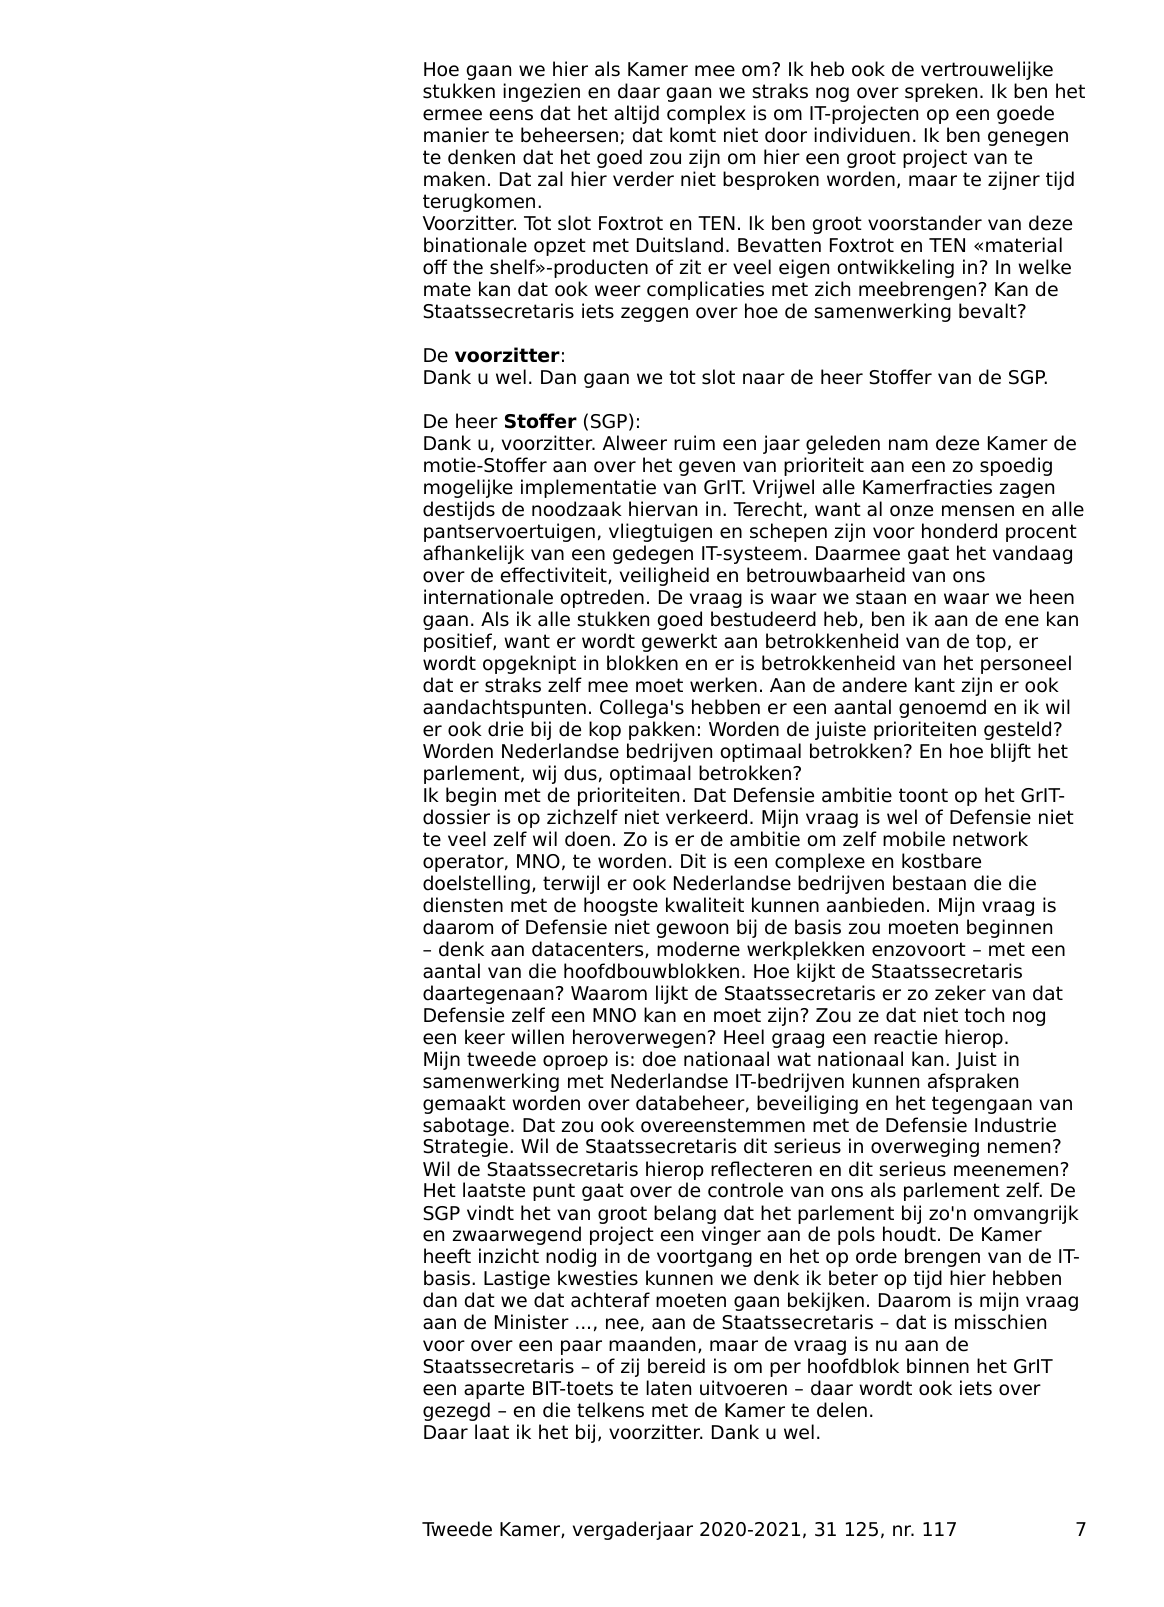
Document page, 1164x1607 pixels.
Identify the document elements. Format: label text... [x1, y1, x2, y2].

text De voorzitter: [422, 345, 1087, 367]
text De heer Stoffer (SGP): [422, 411, 1087, 433]
text Het laatste punt gaat over de controle van ons als parlement zelf. De SGP vindt het van groot belang dat het parlement bij zo'n omvangrijk en zwaarwegend project een vinger aan de pols houdt. De Kamer heeft inzicht nodig in de voortgang en het op orde brengen van de IT-basis. Lastige kwesties kunnen we denk ik beter op tijd hier hebben dan dat we dat achteraf moeten gaan bekijken. Daarom is mijn vraag aan de Minister ..., nee, aan de Staatssecretaris – dat is misschien voor over een paar maanden, maar de vraag is nu aan de Staatssecretaris – of zij bereid is om per hoofdblok binnen het GrIT een aparte BIT-toets te laten uitvoeren – daar wordt ook iets over gezegd – en die telkens met de Kamer te delen. [422, 1180, 1087, 1422]
text Mijn tweede oproep is: doe nationaal wat nationaal kan. Juist in samenwerking met Nederlandse IT-bedrijven kunnen afspraken gemaakt worden over databeheer, beveiliging en het tegengaan van sabotage. Dat zou ook overeenstemmen met de Defensie Industrie Strategie. Wil de Staatssecretaris dit serieus in overweging nemen? Wil de Staatssecretaris hierop reflecteren en dit serieus meenemen? [422, 1048, 1087, 1180]
text Dank u, voorzitter. Alweer ruim een jaar geleden nam deze Kamer de motie-Stoffer aan over het geven van prioriteit aan een zo spoedig mogelijke implementatie van GrIT. Vrijwel alle Kamerfracties zagen destijds de noodzaak hiervan in. Terecht, want al onze mensen en alle pantservoertuigen, vliegtuigen en schepen zijn voor honderd procent afhankelijk van een gedegen IT-systeem. Daarmee gaat het vandaag over de effectiviteit, veiligheid en betrouwbaarheid van ons internationale optreden. De vraag is waar we staan en waar we heen gaan. Als ik alle stukken goed bestudeerd heb, ben ik aan de ene kan positief, want er wordt gewerkt aan betrokkenheid van de top, er wordt opgeknipt in blokken en er is betrokkenheid van het personeel dat er straks zelf mee moet werken. Aan de andere kant zijn er ook aandachtspunten. Collega's hebben er een aantal genoemd en ik wil er ook drie bij de kop pakken: Worden de juiste prioriteiten gesteld? Worden Nederlandse bedrijven optimaal betrokken? En hoe blijft het parlement, wij dus, optimaal betrokken? [422, 433, 1087, 785]
text Voorzitter. Tot slot Foxtrot en TEN. Ik ben groot voorstander van deze binationale opzet met Duitsland. Bevatten Foxtrot en TEN «material off the shelf»-producten of zit er veel eigen ontwikkeling in? In welke mate kan dat ook weer complicaties met zich meebrengen? Kan de Staatssecretaris iets zeggen over hoe de samenwerking bevalt? [422, 213, 1087, 323]
text Ik begin met de prioriteiten. Dat Defensie ambitie toont op het GrIT-dossier is op zichzelf niet verkeerd. Mijn vraag is wel of Defensie niet te veel zelf wil doen. Zo is er de ambitie om zelf mobile network operator, MNO, te worden. Dit is een complexe en kostbare doelstelling, terwijl er ook Nederlandse bedrijven bestaan die die diensten met de hoogste kwaliteit kunnen aanbieden. Mijn vraag is daarom of Defensie niet gewoon bij de basis zou moeten beginnen – denk aan datacenters, moderne werkplekken enzovoort – met een aantal van die hoofdbouwblokken. Hoe kijkt de Staatssecretaris daartegenaan? Waarom lijkt de Staatssecretaris er zo zeker van dat Defensie zelf een MNO kan en moet zijn? Zou ze dat niet toch nog een keer willen heroverwegen? Heel graag een reactie hierop. [422, 785, 1087, 1048]
text Daar laat ik het bij, voorzitter. Dank u wel. [422, 1422, 1087, 1444]
text Dank u wel. Dan gaan we tot slot naar de heer Stoffer van de SGP. [422, 367, 1087, 389]
text Hoe gaan we hier als Kamer mee om? Ik heb ook de vertrouwelijke stukken ingezien en daar gaan we straks nog over spreken. Ik ben het ermee eens dat het altijd complex is om IT-projecten op een goede manier te beheersen; dat komt niet door individuen. Ik ben genegen te denken dat het goed zou zijn om hier een groot project van te maken. Dat zal hier verder niet besproken worden, maar te zijner tijd terugkomen. [422, 59, 1087, 213]
